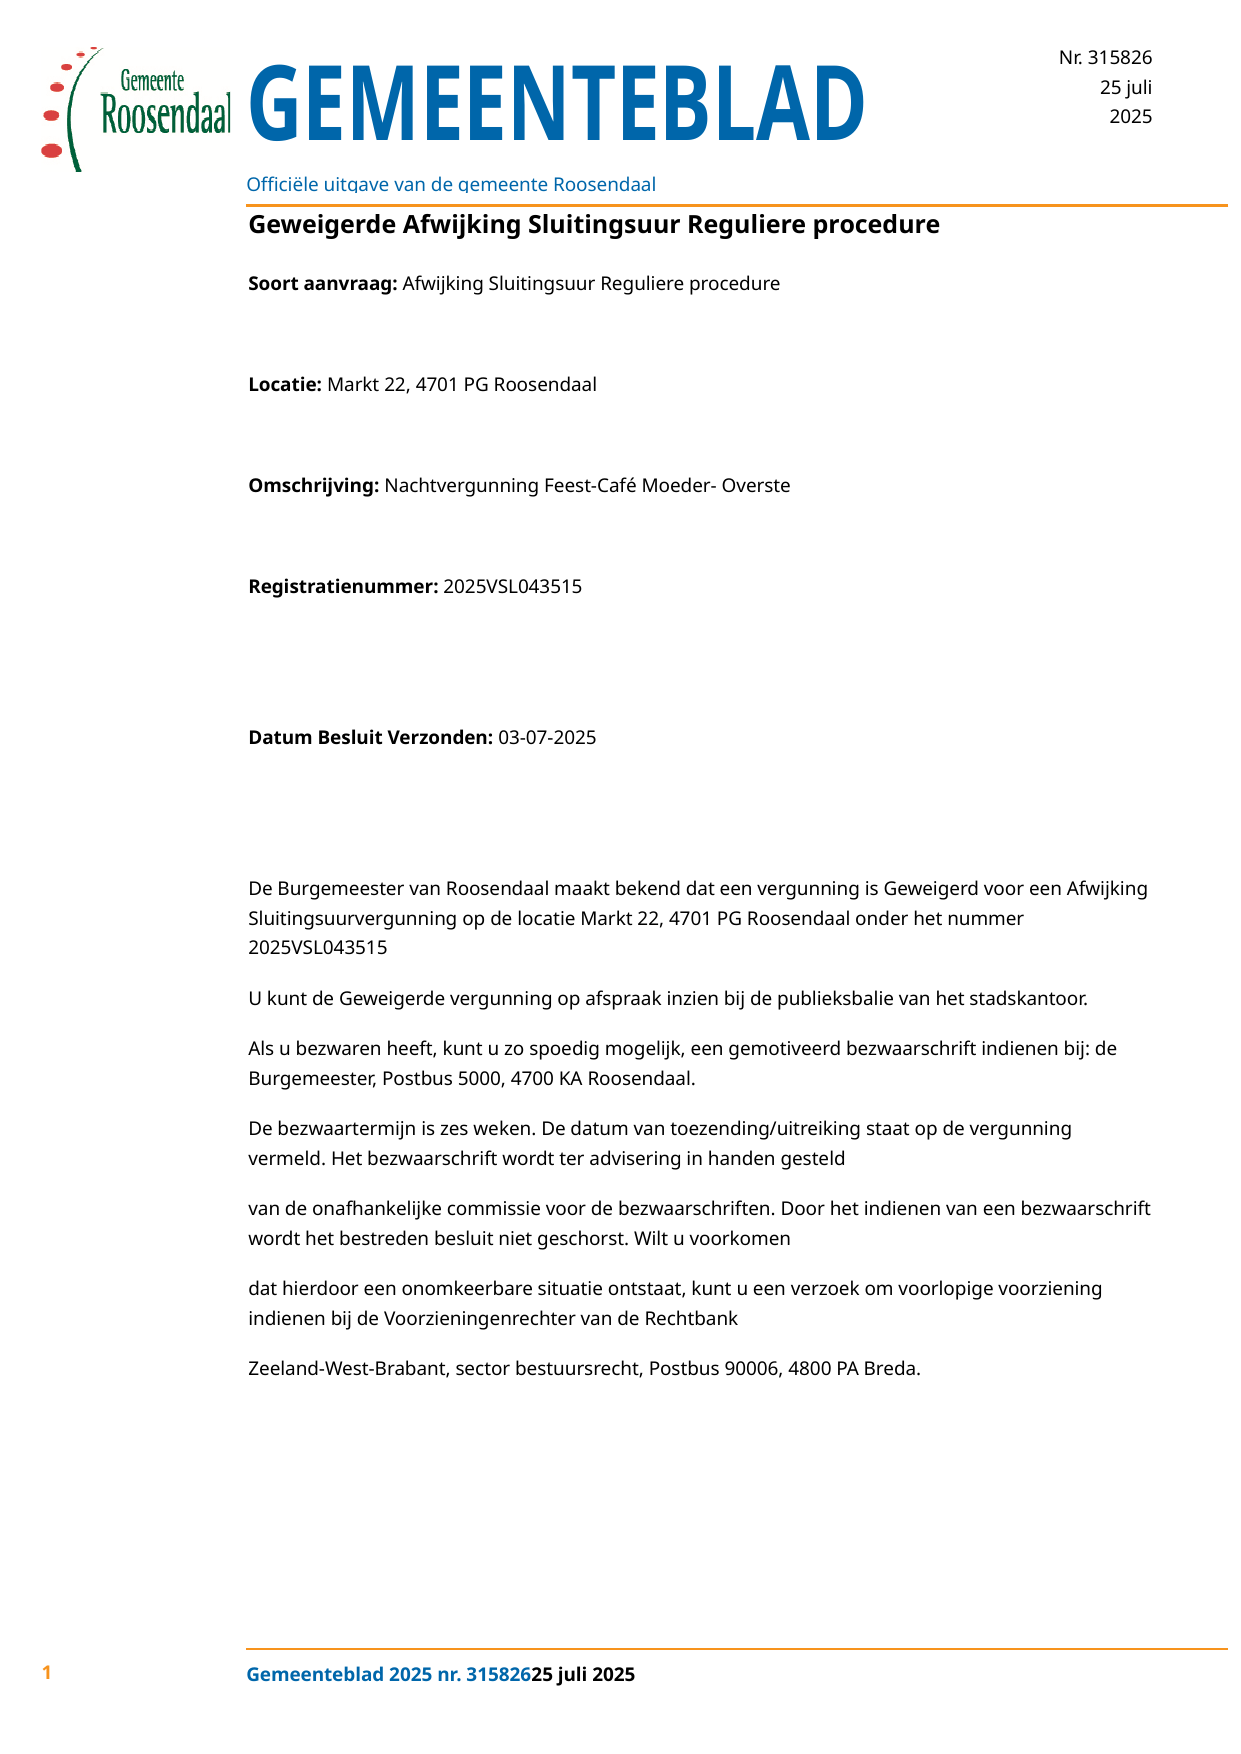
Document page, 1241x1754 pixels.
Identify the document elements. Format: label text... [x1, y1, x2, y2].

text Datum Besluit Verzonden: 03-07-2025 [248, 724, 1152, 750]
text U kunt de Geweigerde vergunning op afspraak inzien bij de publieksbalie van het stadskantoor. [248, 985, 1152, 1011]
text Als u bezwaren heeft, kunt u zo spoedig mogelijk, een gemotiveerd bezwaarschrift indienen bij: de Burgemeester, Postbus 5000, 4700 KA Roosendaal. [248, 1035, 1152, 1091]
picture [41, 47, 231, 172]
text van de onafhankelijke commissie voor de bezwaarschriften. Door het indienen van een bezwaarschrift wordt het bestreden besluit niet geschorst. Wilt u voorkomen [248, 1195, 1152, 1251]
text dat hierdoor een onomkeerbare situatie ontstaat, kunt u een verzoek om voorlopige voorziening indienen bij de Voorzieningenrechter van de Rechtbank [248, 1275, 1152, 1331]
text Geweigerde Afwijking Sluitingsuur Reguliere procedure [248, 207, 1152, 241]
text Zeeland-West-Brabant, sector bestuursrecht, Postbus 90006, 4800 PA Breda. [248, 1355, 1152, 1381]
text Soort aanvraag: Afwijking Sluitingsuur Reguliere procedure [248, 270, 1152, 296]
text De Burgemeester van Roosendaal maakt bekend dat een vergunning is Geweigerd voor een Afwijking Sluitingsuurvergunning op de locatie Markt 22, 4701 PG Roosendaal onder het nummer 2025VSL043515 [248, 875, 1152, 960]
text Locatie: Markt 22, 4701 PG Roosendaal [248, 371, 1152, 397]
text De bezwaartermijn is zes weken. De datum van toezending/uitreiking staat op de vergunning vermeld. Het bezwaarschrift wordt ter advisering in handen gesteld [248, 1115, 1152, 1171]
text Registratienummer: 2025VSL043515 [248, 573, 1152, 598]
text Omschrijving: Nachtvergunning Feest-Café Moeder- Overste [248, 472, 1152, 498]
